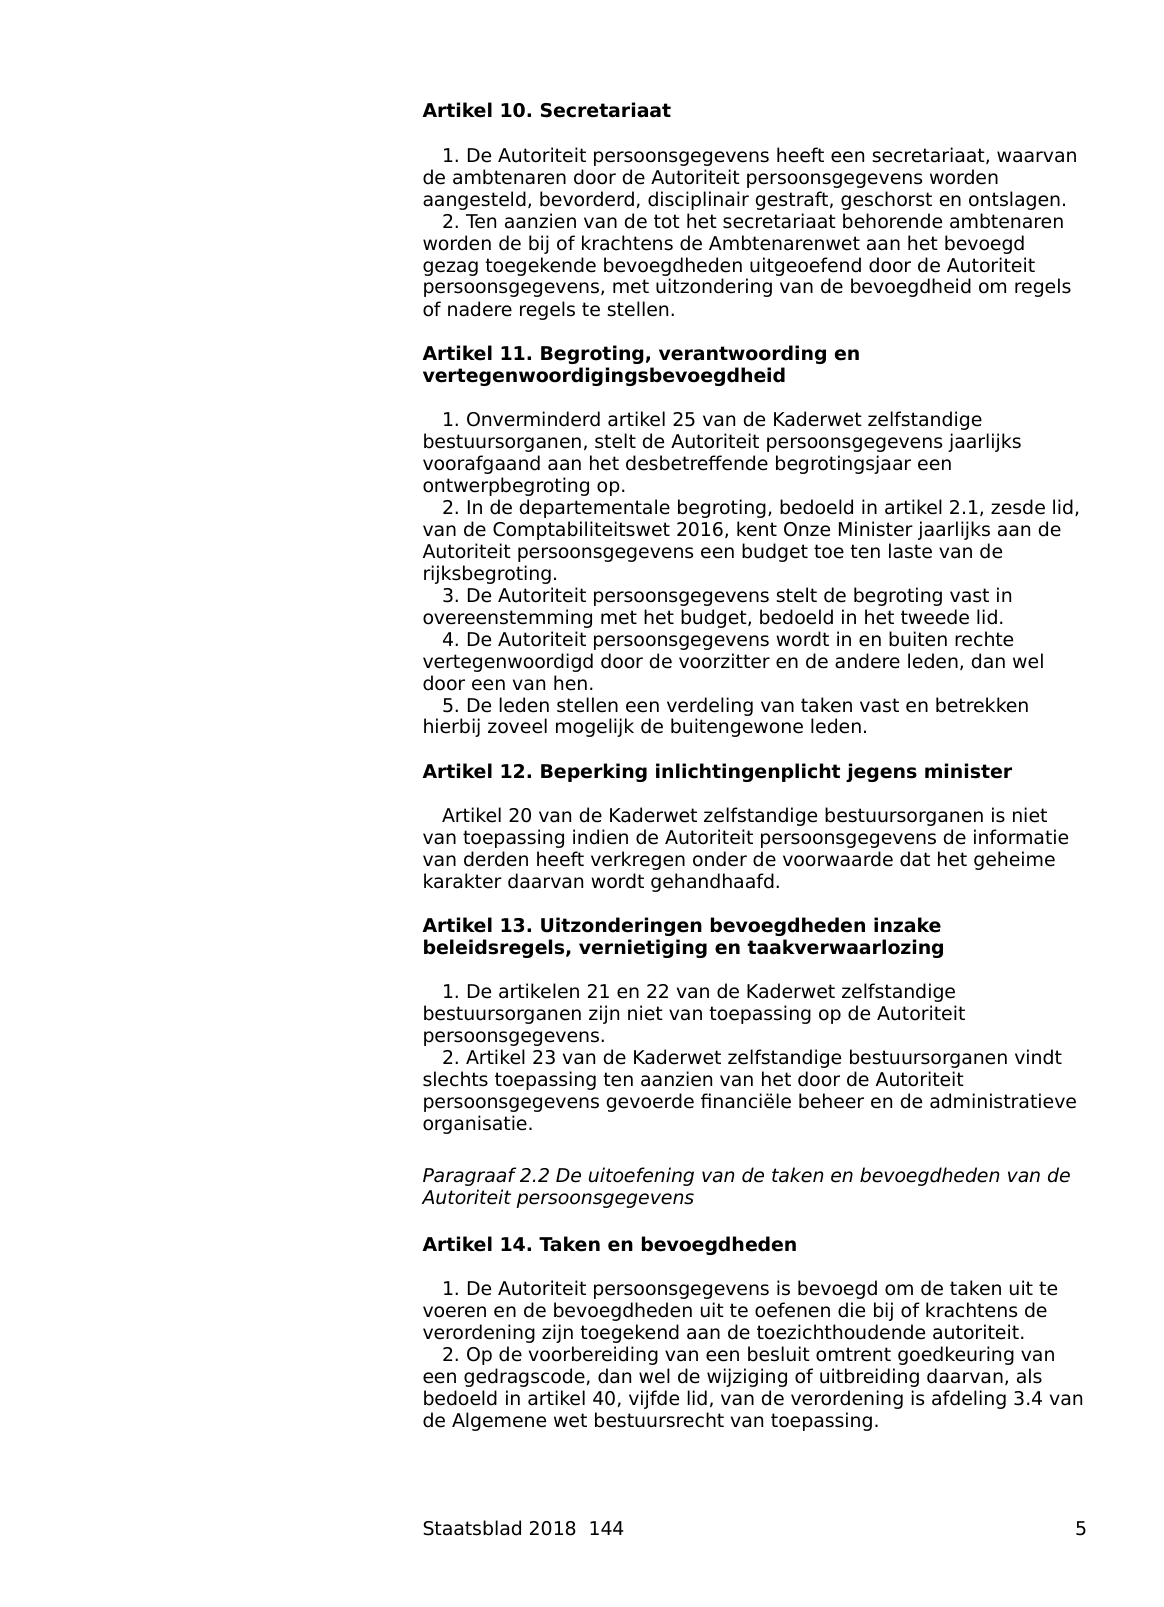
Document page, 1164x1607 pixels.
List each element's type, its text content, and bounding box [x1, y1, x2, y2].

text 2. In de departementale begroting, bedoeld in artikel 2.1, zesde lid, van de Comptabiliteitswet 2016, kent Onze Minister jaarlijks aan de Autoriteit persoonsgegevens een budget toe ten laste van de rijksbegroting. [422, 497, 1087, 584]
text 1. De artikelen 21 en 22 van de Kaderwet zelfstandige bestuursorganen zijn niet van toepassing op de Autoriteit persoonsgegevens. [422, 981, 1087, 1047]
text 2. Artikel 23 van de Kaderwet zelfstandige bestuursorganen vindt slechts toepassing ten aanzien van het door de Autoriteit persoonsgegevens gevoerde financiële beheer en de administratieve organisatie. [422, 1047, 1087, 1135]
text 1. Onverminderd artikel 25 van de Kaderwet zelfstandige bestuursorganen, stelt de Autoriteit persoonsgegevens jaarlijks voorafgaand aan het desbetreffende begrotingsjaar een ontwerpbegroting op. [422, 409, 1087, 497]
subtitle Artikel 13. Uitzonderingen bevoegdheden inzake beleidsregels, vernietiging en taakverwaarlozing [422, 915, 1087, 959]
subtitle Artikel 14. Taken en bevoegdheden [422, 1234, 1087, 1256]
subtitle Artikel 12. Beperking inlichtingenplicht jegens minister [422, 761, 1087, 783]
text 1. De Autoriteit persoonsgegevens heeft een secretariaat, waarvan de ambtenaren door de Autoriteit persoonsgegevens worden aangesteld, bevorderd, disciplinair gestraft, geschorst en ontslagen. [422, 144, 1087, 211]
text 1. De Autoriteit persoonsgegevens is bevoegd om de taken uit te voeren en de bevoegdheden uit te oefenen die bij of krachtens de verordening zijn toegekend aan de toezichthoudende autoriteit. [422, 1278, 1087, 1344]
text 2. Op de voorbereiding van een besluit omtrent goedkeuring van een gedragscode, dan wel de wijziging of uitbreiding daarvan, als bedoeld in artikel 40, vijfde lid, van de verordening is afdeling 3.4 van de Algemene wet bestuursrecht van toepassing. [422, 1344, 1087, 1432]
subtitle Artikel 11. Begroting, verantwoording en vertegenwoordigingsbevoegdheid [422, 343, 1087, 387]
text 4. De Autoriteit persoonsgegevens wordt in en buiten rechte vertegenwoordigd door de voorzitter en de andere leden, dan wel door een van hen. [422, 628, 1087, 694]
text 3. De Autoriteit persoonsgegevens stelt de begroting vast in overeenstemming met het budget, bedoeld in het tweede lid. [422, 584, 1087, 628]
text 5. De leden stellen een verdeling van taken vast en betrekken hierbij zoveel mogelijk de buitengewone leden. [422, 694, 1087, 738]
text Artikel 20 van de Kaderwet zelfstandige bestuursorganen is niet van toepassing indien de Autoriteit persoonsgegevens de informatie van derden heeft verkregen onder de voorwaarde dat het geheime karakter daarvan wordt gehandhaafd. [422, 805, 1087, 893]
subtitle Artikel 10. Secretariaat [422, 100, 1087, 122]
text 2. Ten aanzien van de tot het secretariaat behorende ambtenaren worden de bij of krachtens de Ambtenarenwet aan het bevoegd gezag toegekende bevoegdheden uitgeoefend door de Autoriteit persoonsgegevens, met uitzondering van de bevoegdheid om regels of nadere regels te stellen. [422, 211, 1087, 320]
subtitle Paragraaf 2.2 De uitoefening van de taken en bevoegdheden van de Autoriteit persoonsgegevens [422, 1165, 1087, 1209]
